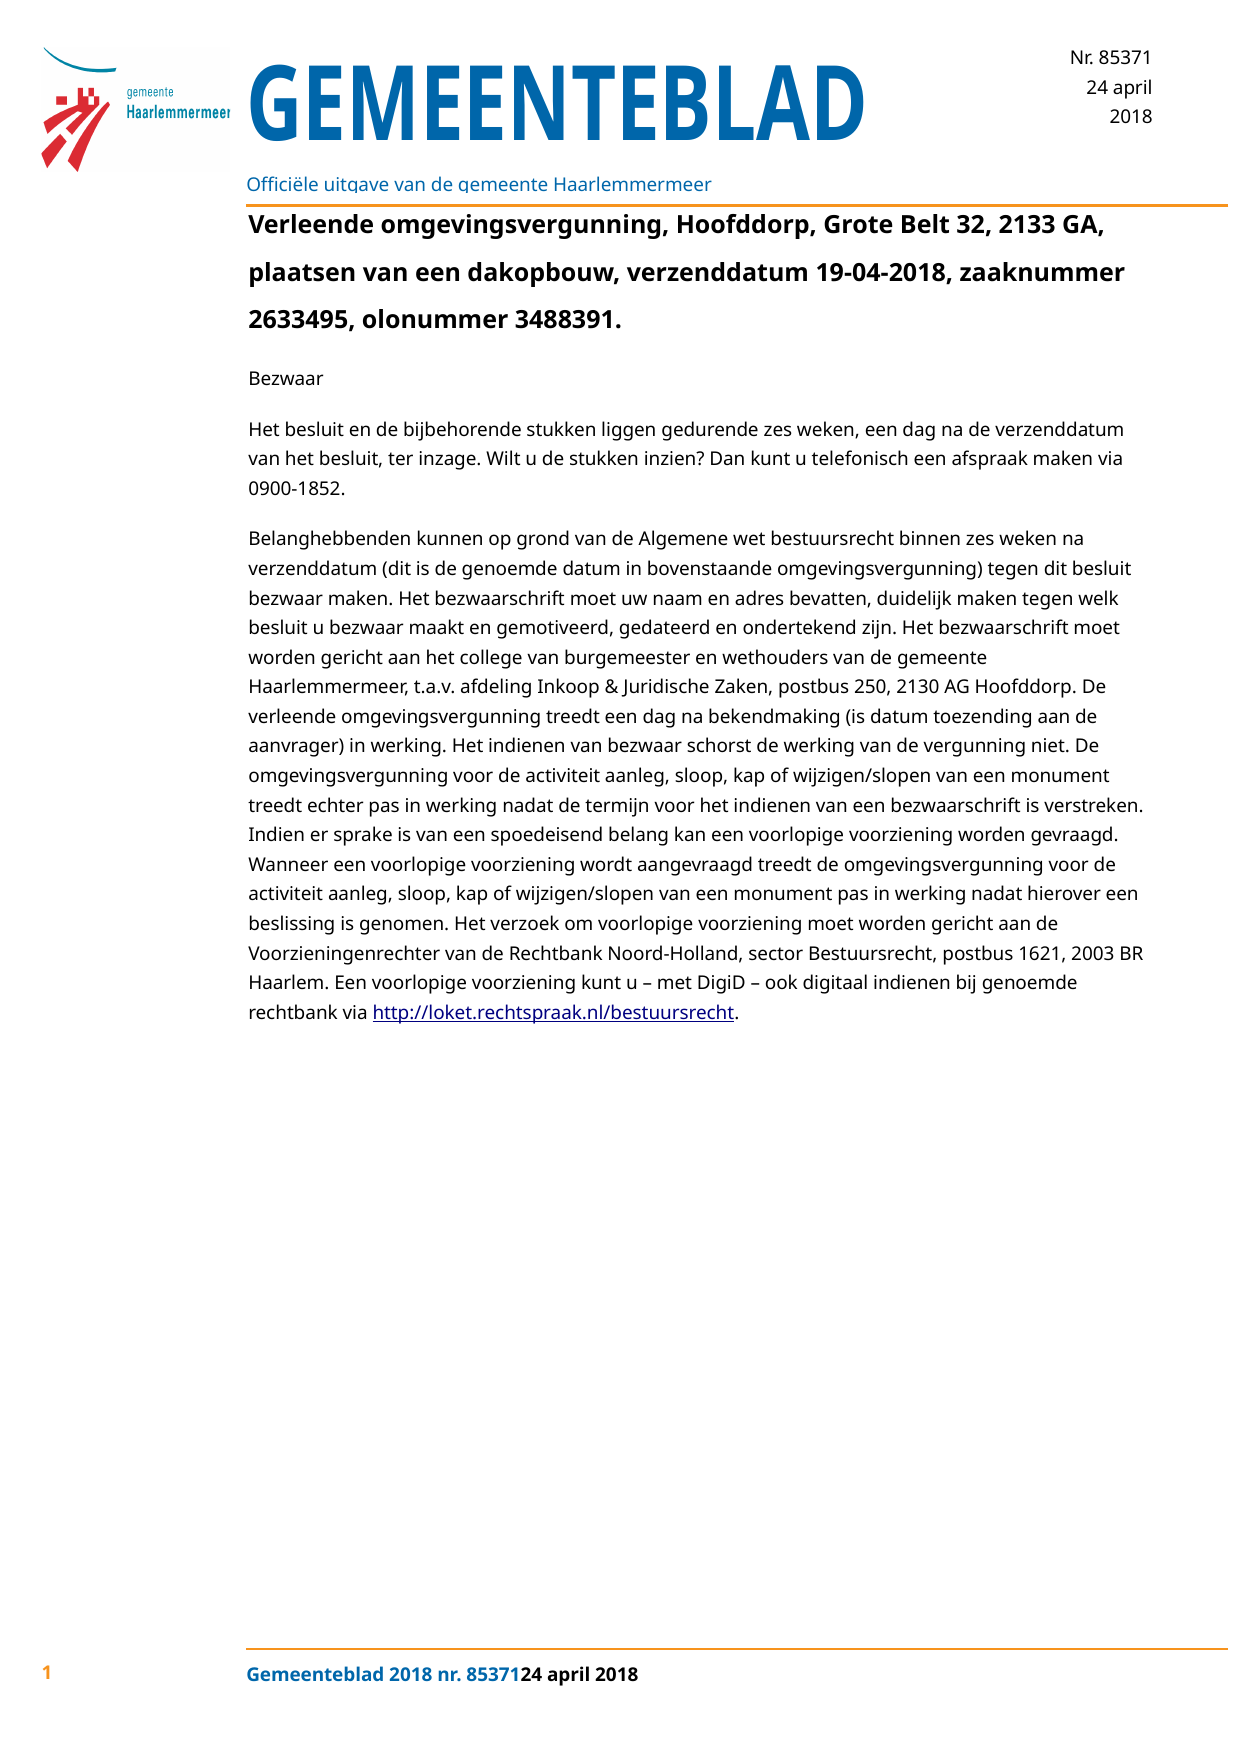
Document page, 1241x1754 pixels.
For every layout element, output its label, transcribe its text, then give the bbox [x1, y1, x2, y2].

text Bezwaar [248, 366, 1152, 391]
text Verleende omgevingsvergunning, Hoofddorp, Grote Belt 32, 2133 GA, plaatsen van een dakopbouw, verzenddatum 19-04-2018, zaaknummer 2633495, olonummer 3488391. [248, 207, 1152, 336]
picture [41, 47, 231, 172]
text Het besluit en de bijbehorende stukken liggen gedurende zes weken, een dag na de verzenddatum van het besluit, ter inzage. Wilt u de stukken inzien? Dan kunt u telefonisch een afspraak maken via 0900-1852. [248, 416, 1152, 501]
text Belanghebbenden kunnen op grond van de Algemene wet bestuursrecht binnen zes weken na verzenddatum (dit is de genoemde datum in bovenstaande omgevingsvergunning) tegen dit besluit bezwaar maken. Het bezwaarschrift moet uw naam en adres bevatten, duidelijk maken tegen welk besluit u bezwaar maakt en gemotiveerd, gedateerd en ondertekend zijn. Het bezwaarschrift moet worden gericht aan het college van burgemeester en wethouders van de gemeente Haarlemmermeer, t.a.v. afdeling Inkoop & Juridische Zaken, postbus 250, 2130 AG Hoofddorp. De verleende omgevingsvergunning treedt een dag na bekendmaking (is datum toezending aan de aanvrager) in werking. Het indienen van bezwaar schorst de werking van de vergunning niet. De omgevingsvergunning voor de activiteit aanleg, sloop, kap of wijzigen/slopen van een monument treedt echter pas in werking nadat de termijn voor het indienen van een bezwaarschrift is verstreken. Indien er sprake is van een spoedeisend belang kan een voorlopige voorziening worden gevraagd. Wanneer een voorlopige voorziening wordt aangevraagd treedt de omgevingsvergunning voor de activiteit aanleg, sloop, kap of wijzigen/slopen van een monument pas in werking nadat hierover een beslissing is genomen. Het verzoek om voorlopige voorziening moet worden gericht aan de Voorzieningenrechter van de Rechtbank Noord-Holland, sector Bestuursrecht, postbus 1621, 2003 BR Haarlem. Een voorlopige voorziening kunt u – met DigiD – ook digitaal indienen bij genoemde rechtbank via http://loket.rechtspraak.nl/bestuursrecht. [248, 526, 1152, 1024]
